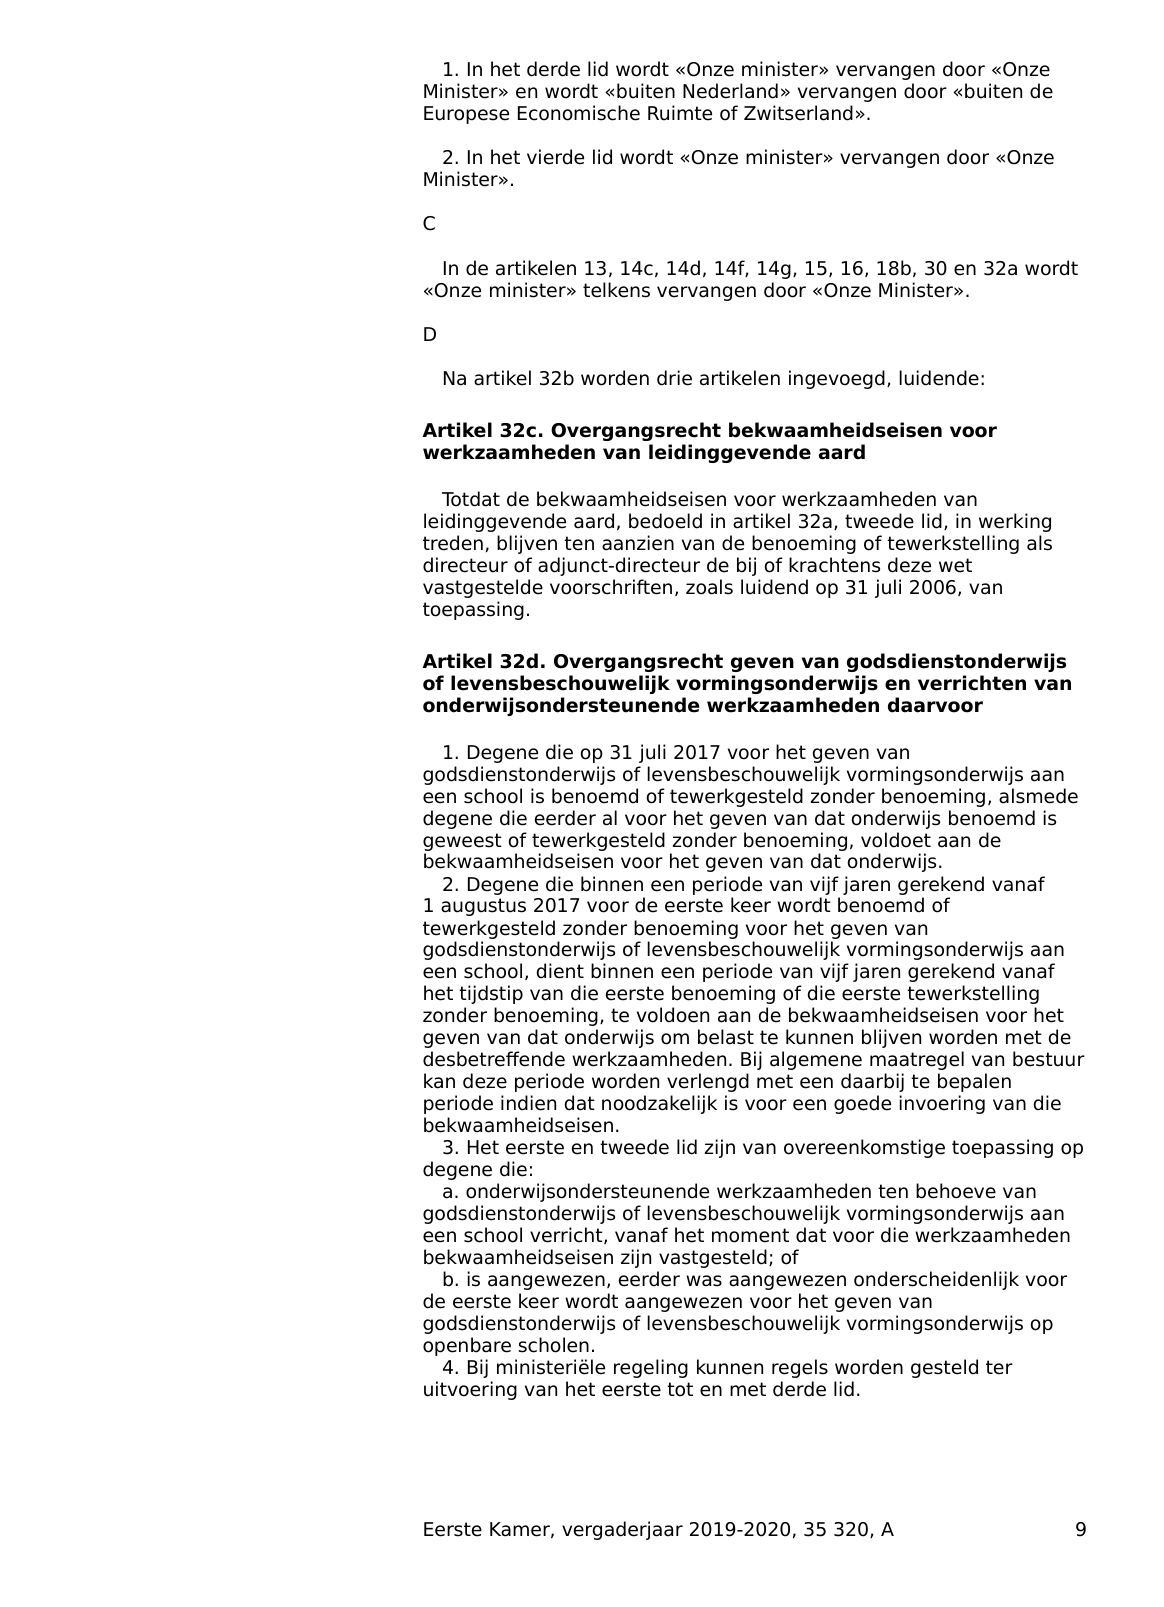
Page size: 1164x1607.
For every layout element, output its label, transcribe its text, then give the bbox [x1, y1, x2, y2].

text Na artikel 32b worden drie artikelen ingevoegd, luidende: [422, 368, 1087, 390]
text D [422, 324, 1087, 346]
text 2. In het vierde lid wordt «Onze minister» vervangen door «Onze Minister». [422, 147, 1087, 191]
text 1. In het derde lid wordt «Onze minister» vervangen door «Onze Minister» en wordt «buiten Nederland» vervangen door «buiten de Europese Economische Ruimte of Zwitserland». [422, 59, 1087, 125]
text 3. Het eerste en tweede lid zijn van overeenkomstige toepassing op degene die: [422, 1137, 1087, 1181]
text 1. Degene die op 31 juli 2017 voor het geven van godsdienstonderwijs of levensbeschouwelijk vormingsonderwijs aan een school is benoemd of tewerkgesteld zonder benoeming, alsmede degene die eerder al voor het geven van dat onderwijs benoemd is geweest of tewerkgesteld zonder benoeming, voldoet aan de bekwaamheidseisen voor het geven van dat onderwijs. [422, 742, 1087, 873]
subtitle Artikel 32d. Overgangsrecht geven van godsdienstonderwijs of levensbeschouwelijk vormingsonderwijs en verrichten van onderwijsondersteunende werkzaamheden daarvoor [422, 651, 1087, 717]
text Totdat de bekwaamheidseisen voor werkzaamheden van leidinggevende aard, bedoeld in artikel 32a, tweede lid, in werking treden, blijven ten aanzien van de benoeming of tewerkstelling als directeur of adjunct-directeur de bij of krachtens deze wet vastgestelde voorschriften, zoals luidend op 31 juli 2006, van toepassing. [422, 489, 1087, 621]
text In de artikelen 13, 14c, 14d, 14f, 14g, 15, 16, 18b, 30 en 32a wordt «Onze minister» telkens vervangen door «Onze Minister». [422, 257, 1087, 301]
text a. onderwijsondersteunende werkzaamheden ten behoeve van godsdienstonderwijs of levensbeschouwelijk vormingsonderwijs aan een school verricht, vanaf het moment dat voor die werkzaamheden bekwaamheidseisen zijn vastgesteld; of [422, 1181, 1087, 1269]
text C [422, 213, 1087, 235]
text 4. Bij ministeriële regeling kunnen regels worden gesteld ter uitvoering van het eerste tot en met derde lid. [422, 1357, 1087, 1401]
text 2. Degene die binnen een periode van vijf jaren gerekend vanaf 1 augustus 2017 voor de eerste keer wordt benoemd of tewerkgesteld zonder benoeming voor het geven van godsdienstonderwijs of levensbeschouwelijk vormingsonderwijs aan een school, dient binnen een periode van vijf jaren gerekend vanaf het tijdstip van die eerste benoeming of die eerste tewerkstelling zonder benoeming, te voldoen aan de bekwaamheidseisen voor het geven van dat onderwijs om belast te kunnen blijven worden met de desbetreffende werkzaamheden. Bij algemene maatregel van bestuur kan deze periode worden verlengd met een daarbij te bepalen periode indien dat noodzakelijk is voor een goede invoering van die bekwaamheidseisen. [422, 873, 1087, 1137]
subtitle Artikel 32c. Overgangsrecht bekwaamheidseisen voor werkzaamheden van leidinggevende aard [422, 420, 1087, 464]
text b. is aangewezen, eerder was aangewezen onderscheidenlijk voor de eerste keer wordt aangewezen voor het geven van godsdienstonderwijs of levensbeschouwelijk vormingsonderwijs op openbare scholen. [422, 1269, 1087, 1357]
